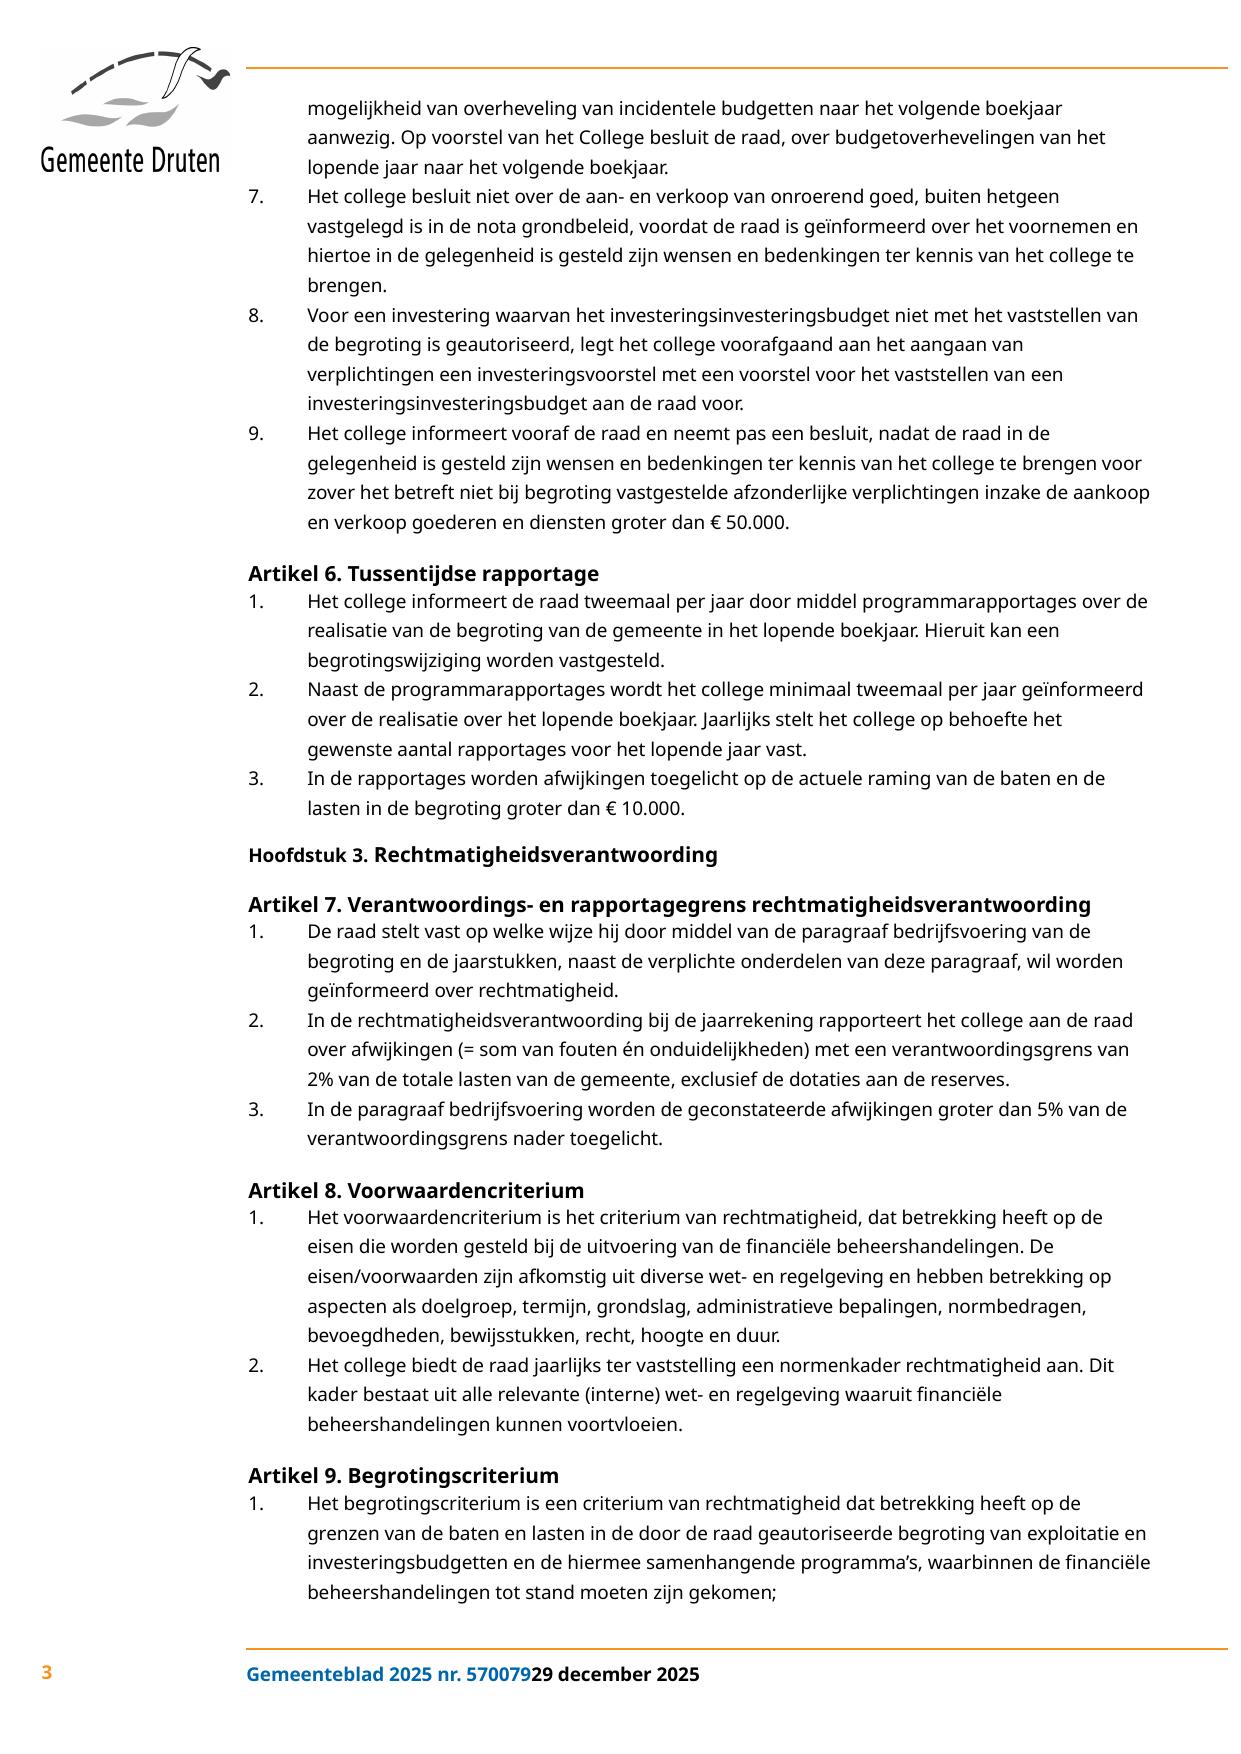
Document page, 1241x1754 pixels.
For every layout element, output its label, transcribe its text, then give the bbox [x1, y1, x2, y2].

picture [41, 47, 231, 172]
list In de paragraaf bedrijfsvoering worden de geconstateerde afwijkingen groter dan 5% van de verantwoordingsgrens nader toegelicht. [248, 1096, 1152, 1151]
list Het college informeert vooraf de raad en neemt pas een besluit, nadat de raad in de gelegenheid is gesteld zijn wensen en bedenkingen ter kennis van het college te brengen voor zover het betreft niet bij begroting vastgestelde afzonderlijke verplichtingen inzake de aankoop en verkoop goederen en diensten groter dan € 50.000. [248, 420, 1152, 535]
list Naast de programmarapportages wordt het college minimaal tweemaal per jaar geïnformeerd over de realisatie over het lopende boekjaar. Jaarlijks stelt het college op behoefte het gewenste aantal rapportages voor het lopende jaar vast. [248, 677, 1152, 761]
text Artikel 9. Begrotingscriterium [248, 1462, 1152, 1490]
list Het college informeert de raad tweemaal per jaar door middel programmarapportages over de realisatie van de begroting van de gemeente in het lopende boekjaar. Hieruit kan een begrotingswijziging worden vastgesteld. [248, 588, 1152, 673]
text Artikel 6. Tussentijdse rapportage [248, 559, 1152, 588]
list De raad stelt vast op welke wijze hij door middel van de paragraaf bedrijfsvoering van de begroting en de jaarstukken, naast de verplichte onderdelen van deze paragraaf, wil worden geïnformeerd over rechtmatigheid. [248, 918, 1152, 1003]
list Voor een investering waarvan het investeringsinvesteringsbudget niet met het vaststellen van de begroting is geautoriseerd, legt het college voorafgaand aan het aangaan van verplichtingen een investeringsvoorstel met een voorstel voor het vaststellen van een investeringsinvesteringsbudget aan de raad voor. [248, 302, 1152, 416]
text Artikel 7. Verantwoordings- en rapportagegrens rechtmatigheidsverantwoording [248, 890, 1152, 918]
list mogelijkheid van overheveling van incidentele budgetten naar het volgende boekjaar aanwezig. Op voorstel van het College besluit de raad, over budgetoverhevelingen van het lopende jaar naar het volgende boekjaar. [248, 95, 1152, 180]
list In de rapportages worden afwijkingen toegelicht op de actuele raming van de baten en de lasten in de begroting groter dan € 10.000. [248, 765, 1152, 821]
list Het college besluit niet over de aan- en verkoop van onroerend goed, buiten hetgeen vastgelegd is in de nota grondbeleid, voordat de raad is geïnformeerd over het voornemen en hiertoe in de gelegenheid is gesteld zijn wensen en bedenkingen ter kennis van het college te brengen. [248, 183, 1152, 298]
text Artikel 8. Voorwaardencriterium [248, 1176, 1152, 1204]
list Het begrotingscriterium is een criterium van rechtmatigheid dat betrekking heeft op de grenzen van de baten en lasten in de door de raad geautoriseerde begroting van exploitatie en investeringsbudgetten en de hiermee samenhangende programma’s, waarbinnen de financiële beheershandelingen tot stand moeten zijn gekomen; [248, 1490, 1152, 1604]
text Hoofdstuk 3. Rechtmatigheidsverantwoording [248, 841, 1152, 869]
list In de rechtmatigheidsverantwoording bij de jaarrekening rapporteert het college aan de raad over afwijkingen (= som van fouten én onduidelijkheden) met een verantwoordingsgrens van 2% van de totale lasten van de gemeente, exclusief de dotaties aan de reserves. [248, 1007, 1152, 1092]
list Het college biedt de raad jaarlijks ter vaststelling een normenkader rechtmatigheid aan. Dit kader bestaat uit alle relevante (interne) wet- en regelgeving waaruit financiële beheershandelingen kunnen voortvloeien. [248, 1352, 1152, 1437]
list Het voorwaardencriterium is het criterium van rechtmatigheid, dat betrekking heeft op de eisen die worden gesteld bij de uitvoering van de financiële beheershandelingen. De eisen/voorwaarden zijn afkomstig uit diverse wet- en regelgeving en hebben betrekking op aspecten als doelgroep, termijn, grondslag, administratieve bepalingen, normbedragen, bevoegdheden, bewijsstukken, recht, hoogte en duur. [248, 1204, 1152, 1348]
